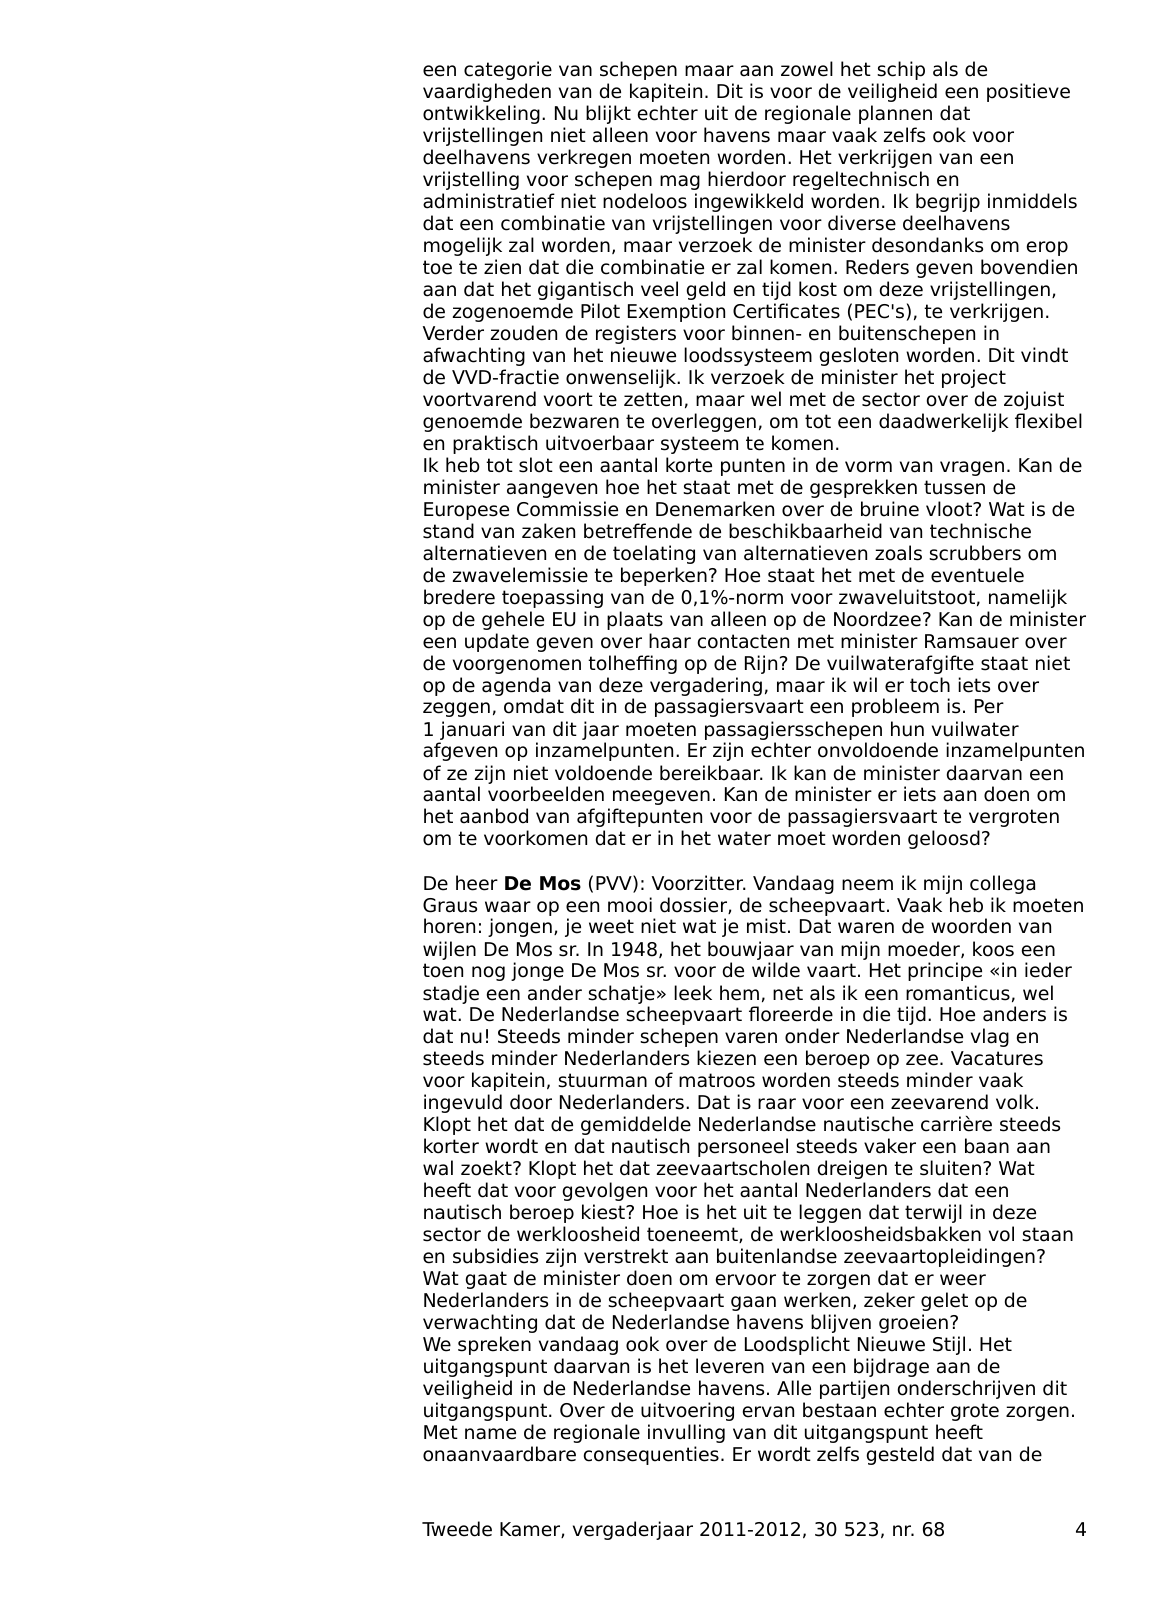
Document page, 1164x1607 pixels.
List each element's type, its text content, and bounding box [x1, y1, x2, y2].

text een categorie van schepen maar aan zowel het schip als de vaardigheden van de kapitein. Dit is voor de veiligheid een positieve ontwikkeling. Nu blijkt echter uit de regionale plannen dat vrijstellingen niet alleen voor havens maar vaak zelfs ook voor deelhavens verkregen moeten worden. Het verkrijgen van een vrijstelling voor schepen mag hierdoor regeltechnisch en administratief niet nodeloos ingewikkeld worden. Ik begrijp inmiddels dat een combinatie van vrijstellingen voor diverse deelhavens mogelijk zal worden, maar verzoek de minister desondanks om erop toe te zien dat die combinatie er zal komen. Reders geven bovendien aan dat het gigantisch veel geld en tijd kost om deze vrijstellingen, de zogenoemde Pilot Exemption Certificates (PEC's), te verkrijgen. Verder zouden de registers voor binnen- en buitenschepen in afwachting van het nieuwe loodssysteem gesloten worden. Dit vindt de VVD-fractie onwenselijk. Ik verzoek de minister het project voortvarend voort te zetten, maar wel met de sector over de zojuist genoemde bezwaren te overleggen, om tot een daadwerkelijk flexibel en praktisch uitvoerbaar systeem te komen. [422, 59, 1087, 455]
text We spreken vandaag ook over de Loodsplicht Nieuwe Stijl. Het uitgangspunt daarvan is het leveren van een bijdrage aan de veiligheid in de Nederlandse havens. Alle partijen onderschrijven dit uitgangspunt. Over de uitvoering ervan bestaan echter grote zorgen. Met name de regionale invulling van dit uitgangspunt heeft onaanvaardbare consequenties. Er wordt zelfs gesteld dat van de [422, 1334, 1087, 1466]
text Ik heb tot slot een aantal korte punten in de vorm van vragen. Kan de minister aangeven hoe het staat met de gesprekken tussen de Europese Commissie en Denemarken over de bruine vloot? Wat is de stand van zaken betreffende de beschikbaarheid van technische alternatieven en de toelating van alternatieven zoals scrubbers om de zwavelemissie te beperken? Hoe staat het met de eventuele bredere toepassing van de 0,1%-norm voor zwaveluitstoot, namelijk op de gehele EU in plaats van alleen op de Noordzee? Kan de minister een update geven over haar contacten met minister Ramsauer over de voorgenomen tolheffing op de Rijn? De vuilwaterafgifte staat niet op de agenda van deze vergadering, maar ik wil er toch iets over zeggen, omdat dit in de passagiersvaart een probleem is. Per 1 januari van dit jaar moeten passagiersschepen hun vuilwater afgeven op inzamelpunten. Er zijn echter onvoldoende inzamelpunten of ze zijn niet voldoende bereikbaar. Ik kan de minister daarvan een aantal voorbeelden meegeven. Kan de minister er iets aan doen om het aanbod van afgiftepunten voor de passagiersvaart te vergroten om te voorkomen dat er in het water moet worden geloosd? [422, 455, 1087, 850]
text De heer De Mos (PVV): Voorzitter. Vandaag neem ik mijn collega Graus waar op een mooi dossier, de scheepvaart. Vaak heb ik moeten horen: jongen, je weet niet wat je mist. Dat waren de woorden van wijlen De Mos sr. In 1948, het bouwjaar van mijn moeder, koos een toen nog jonge De Mos sr. voor de wilde vaart. Het principe «in ieder stadje een ander schatje» leek hem, net als ik een romanticus, wel wat. De Nederlandse scheepvaart floreerde in die tijd. Hoe anders is dat nu! Steeds minder schepen varen onder Nederlandse vlag en steeds minder Nederlanders kiezen een beroep op zee. Vacatures voor kapitein, stuurman of matroos worden steeds minder vaak ingevuld door Nederlanders. Dat is raar voor een zeevarend volk. Klopt het dat de gemiddelde Nederlandse nautische carrière steeds korter wordt en dat nautisch personeel steeds vaker een baan aan wal zoekt? Klopt het dat zeevaartscholen dreigen te sluiten? Wat heeft dat voor gevolgen voor het aantal Nederlanders dat een nautisch beroep kiest? Hoe is het uit te leggen dat terwijl in deze sector de werkloosheid toeneemt, de werkloosheidsbakken vol staan en subsidies zijn verstrekt aan buitenlandse zeevaartopleidingen? Wat gaat de minister doen om ervoor te zorgen dat er weer Nederlanders in de scheepvaart gaan werken, zeker gelet op de verwachting dat de Nederlandse havens blijven groeien? [422, 872, 1087, 1334]
